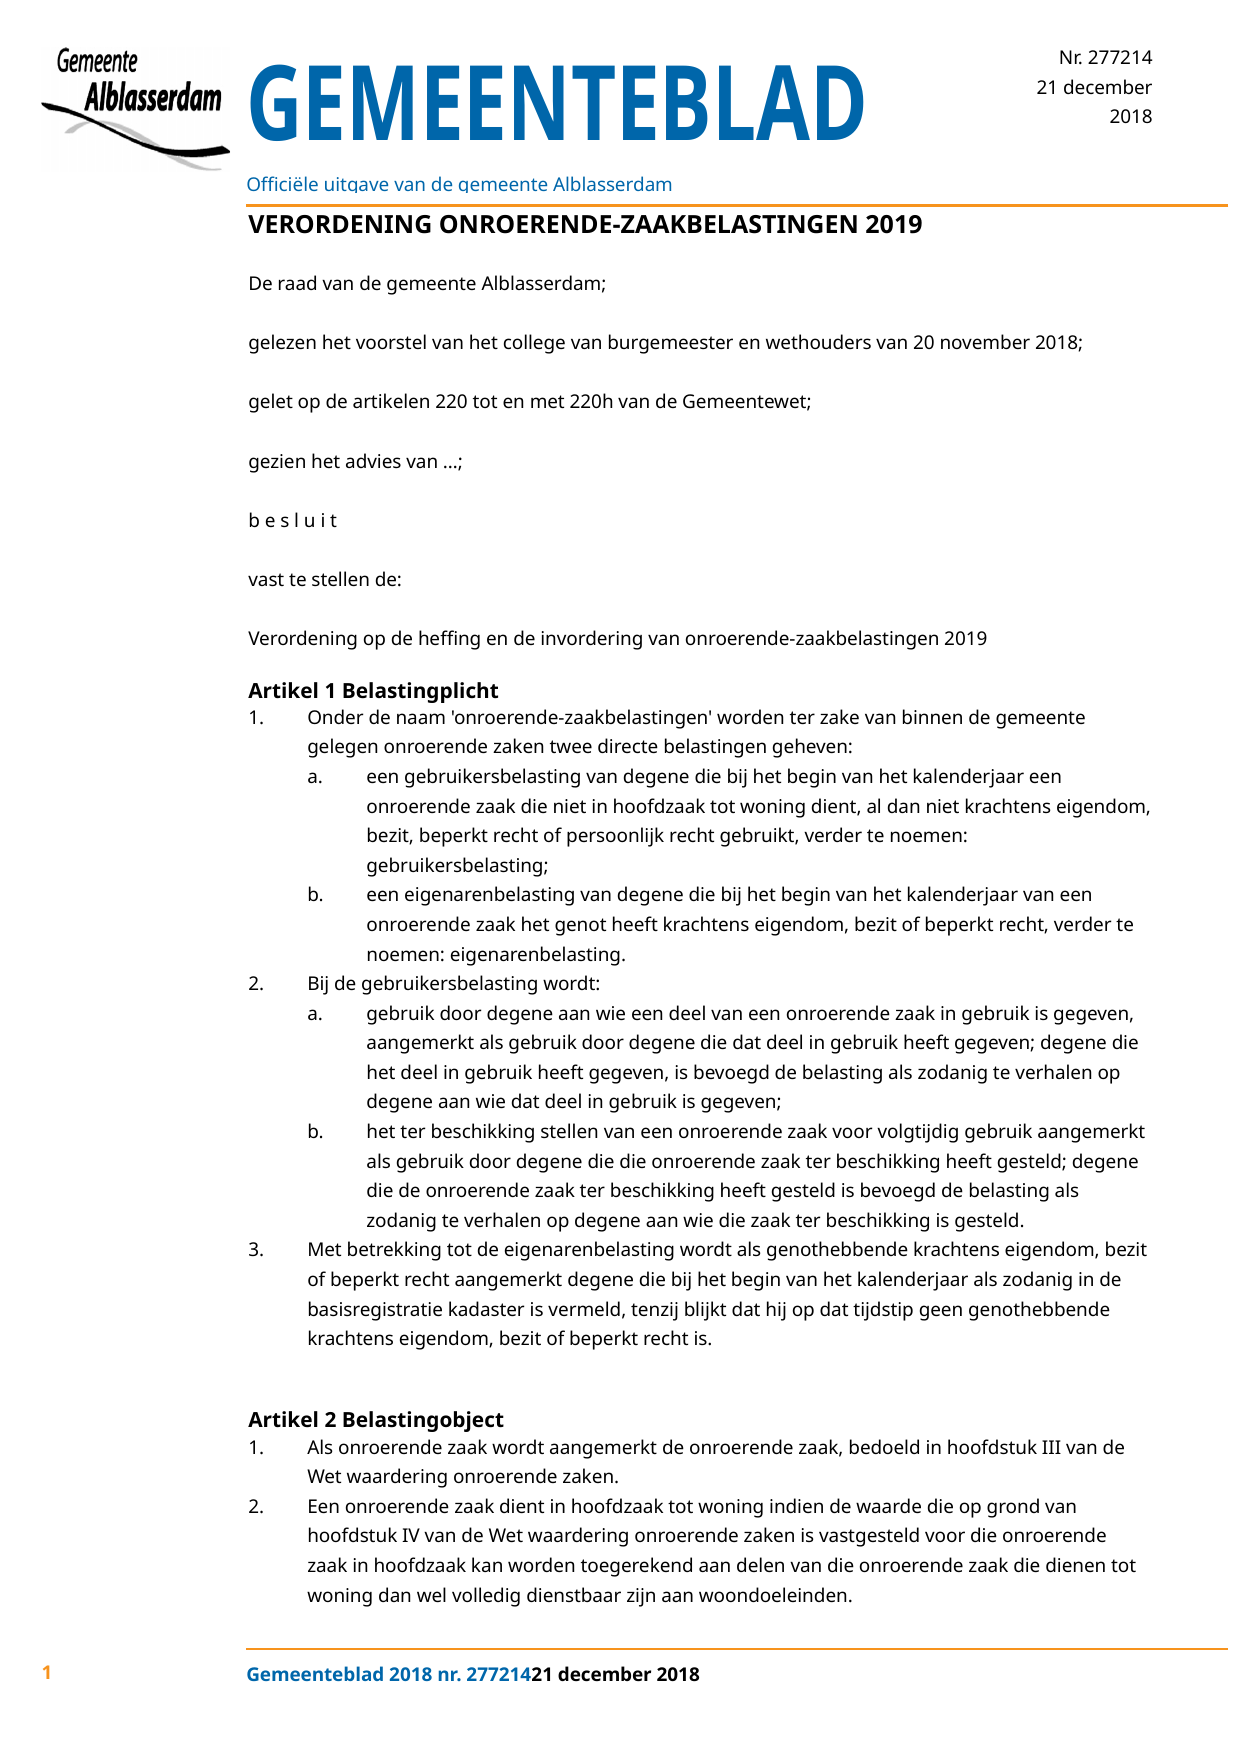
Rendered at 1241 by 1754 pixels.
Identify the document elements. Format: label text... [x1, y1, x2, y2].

list een eigenarenbelasting van degene die bij het begin van het kalenderjaar van een onroerende zaak het genot heeft krachtens eigendom, bezit of beperkt recht, verder te noemen: eigenarenbelasting. [307, 882, 1152, 967]
list een gebruikersbelasting van degene die bij het begin van het kalenderjaar een onroerende zaak die niet in hoofdzaak tot woning dient, al dan niet krachtens eigendom, bezit, beperkt recht of persoonlijk recht gebruikt, verder te noemen: gebruikersbelasting; [307, 763, 1152, 878]
list het ter beschikking stellen van een onroerende zaak voor volgtijdig gebruik aangemerkt als gebruik door degene die die onroerende zaak ter beschikking heeft gesteld; degene die de onroerende zaak ter beschikking heeft gesteld is bevoegd de belasting als zodanig te verhalen op degene aan wie die zaak ter beschikking is gesteld. [307, 1118, 1152, 1233]
list Onder de naam 'onroerende-zaakbelastingen' worden ter zake van binnen de gemeente gelegen onroerende zaken twee directe belastingen geheven: [248, 704, 1152, 759]
list Bij de gebruikersbelasting wordt: [248, 970, 1152, 996]
text gelet op de artikelen 220 tot en met 220h van de Gemeentewet; [248, 389, 1152, 414]
list Als onroerende zaak wordt aangemerkt de onroerende zaak, bedoeld in hoofdstuk III van de Wet waardering onroerende zaken. [248, 1434, 1152, 1489]
list gebruik door degene aan wie een deel van een onroerende zaak in gebruik is gegeven, aangemerkt als gebruik door degene die dat deel in gebruik heeft gegeven; degene die het deel in gebruik heeft gegeven, is bevoegd de belasting als zodanig te verhalen op degene aan wie dat deel in gebruik is gegeven; [307, 1000, 1152, 1114]
text b e s l u i t [248, 507, 1152, 533]
text De raad van de gemeente Alblasserdam; [248, 270, 1152, 296]
text vast te stellen de: [248, 566, 1152, 592]
text Artikel 1 Belastingplicht [248, 676, 1152, 704]
text Verordening op de heffing en de invordering van onroerende-zaakbelastingen 2019 [248, 625, 1152, 651]
text gezien het advies van …; [248, 448, 1152, 473]
text gelezen het voorstel van het college van burgemeester en wethouders van 20 november 2018; [248, 329, 1152, 355]
text VERORDENING ONROERENDE-ZAAKBELASTINGEN 2019 [248, 207, 1152, 241]
picture [41, 47, 231, 172]
list Met betrekking tot de eigenarenbelasting wordt als genothebbende krachtens eigendom, bezit of beperkt recht aangemerkt degene die bij het begin van het kalenderjaar als zodanig in de basisregistratie kadaster is vermeld, tenzij blijkt dat hij op dat tijdstip geen genothebbende krachtens eigendom, bezit of beperkt recht is. [248, 1237, 1152, 1351]
list Een onroerende zaak dient in hoofdzaak tot woning indien de waarde die op grond van hoofdstuk IV van de Wet waardering onroerende zaken is vastgesteld voor die onroerende zaak in hoofdzaak kan worden toegerekend aan delen van die onroerende zaak die dienen tot woning dan wel volledig dienstbaar zijn aan woondoeleinden. [248, 1493, 1152, 1607]
text Artikel 2 Belastingobject [248, 1405, 1152, 1434]
